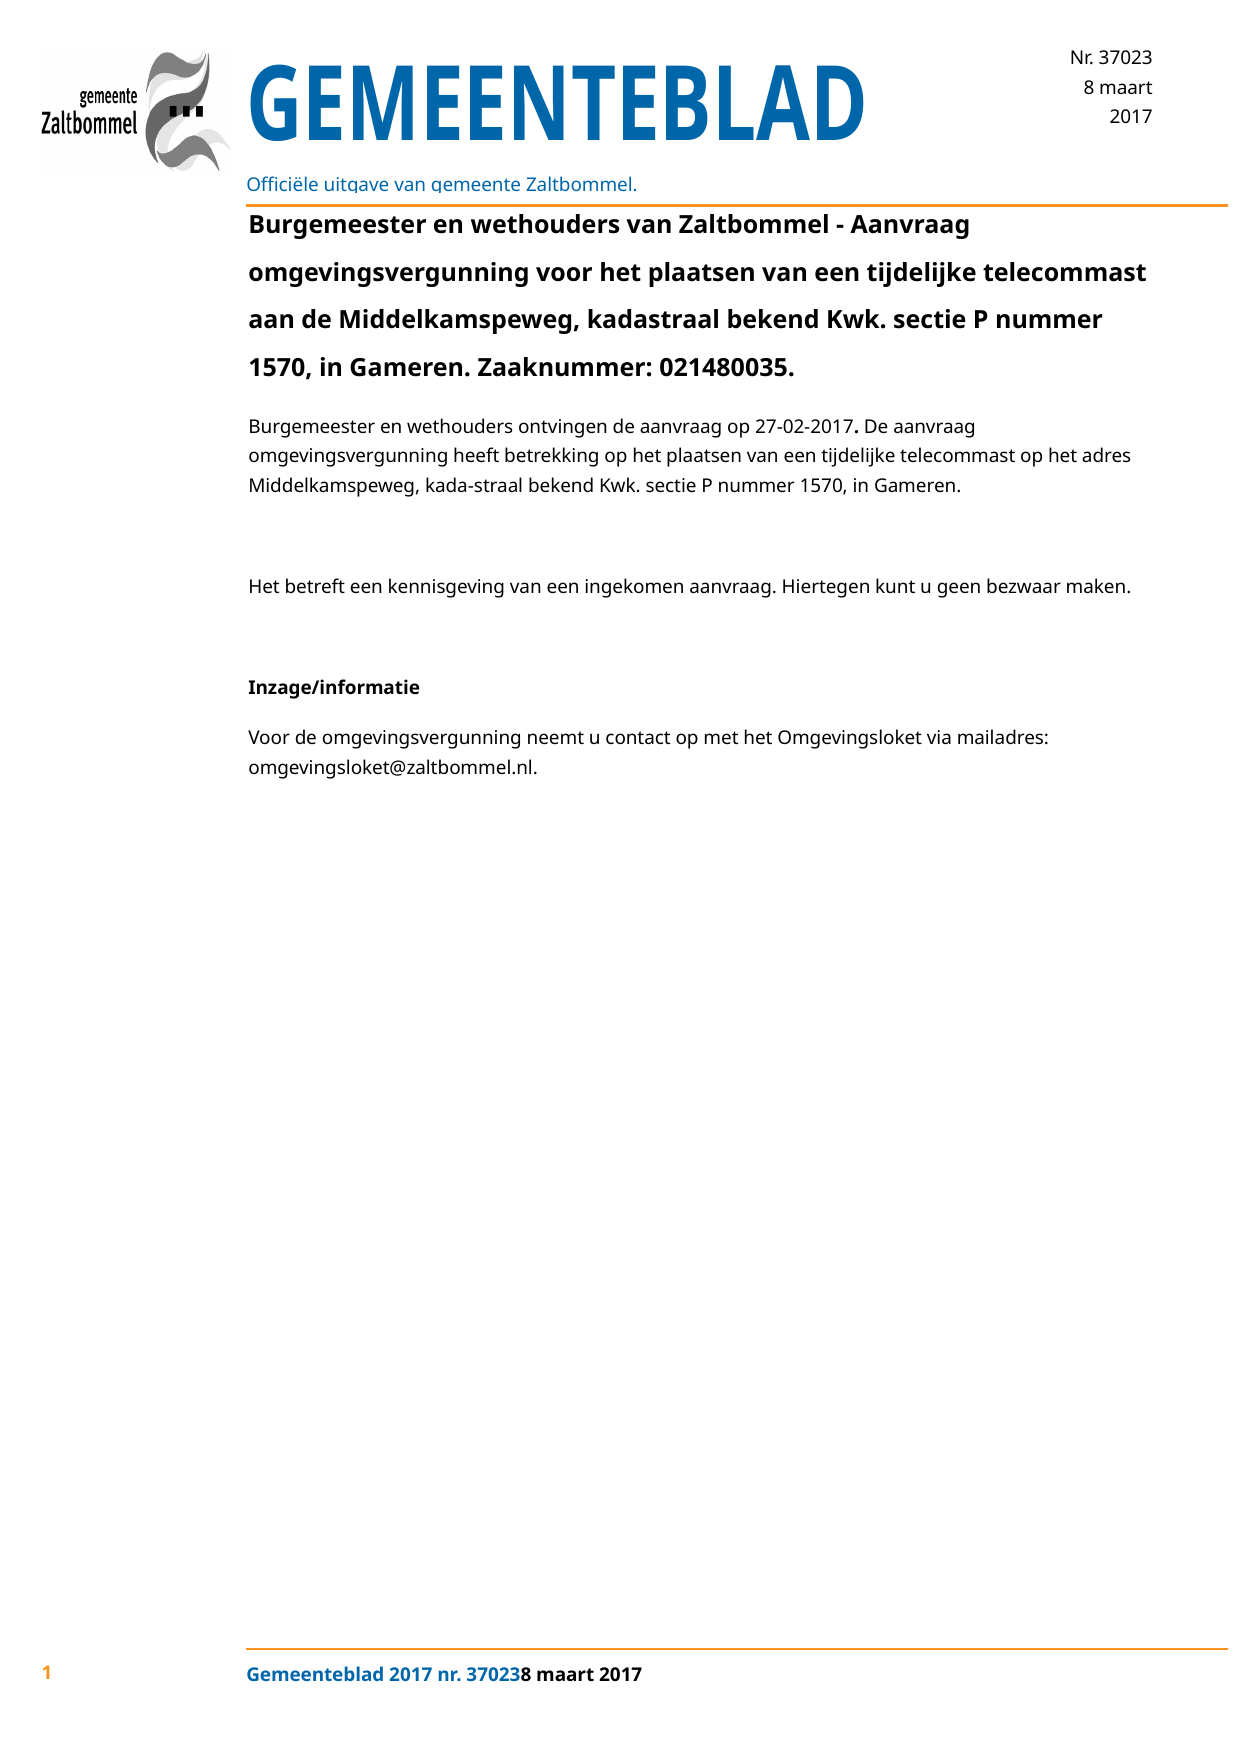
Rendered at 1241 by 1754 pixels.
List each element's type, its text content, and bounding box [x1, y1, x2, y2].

picture [41, 47, 231, 172]
text Inzage/informatie [248, 674, 1152, 700]
text Burgemeester en wethouders van Zaltbommel - Aanvraag omgevingsvergunning voor het plaatsen van een tijdelijke telecommast aan de Middelkamspeweg, kadastraal bekend Kwk. sectie P nummer 1570, in Gameren. Zaaknummer: 021480035. [248, 207, 1152, 384]
text Voor de omgevingsvergunning neemt u contact op met het Omgevingsloket via mailadres: omgevingsloket@zaltbommel.nl. [248, 724, 1152, 780]
text Het betreft een kennisgeving van een ingekomen aanvraag. Hiertegen kunt u geen bezwaar maken. [248, 573, 1152, 599]
text Burgemeester en wethouders ontvingen de aanvraag op 27-02-2017. De aanvraag omgevingsvergunning heeft betrekking op het plaatsen van een tijdelijke telecommast op het adres Middelkamspeweg, kada-straal bekend Kwk. sectie P nummer 1570, in Gameren. [248, 413, 1152, 498]
